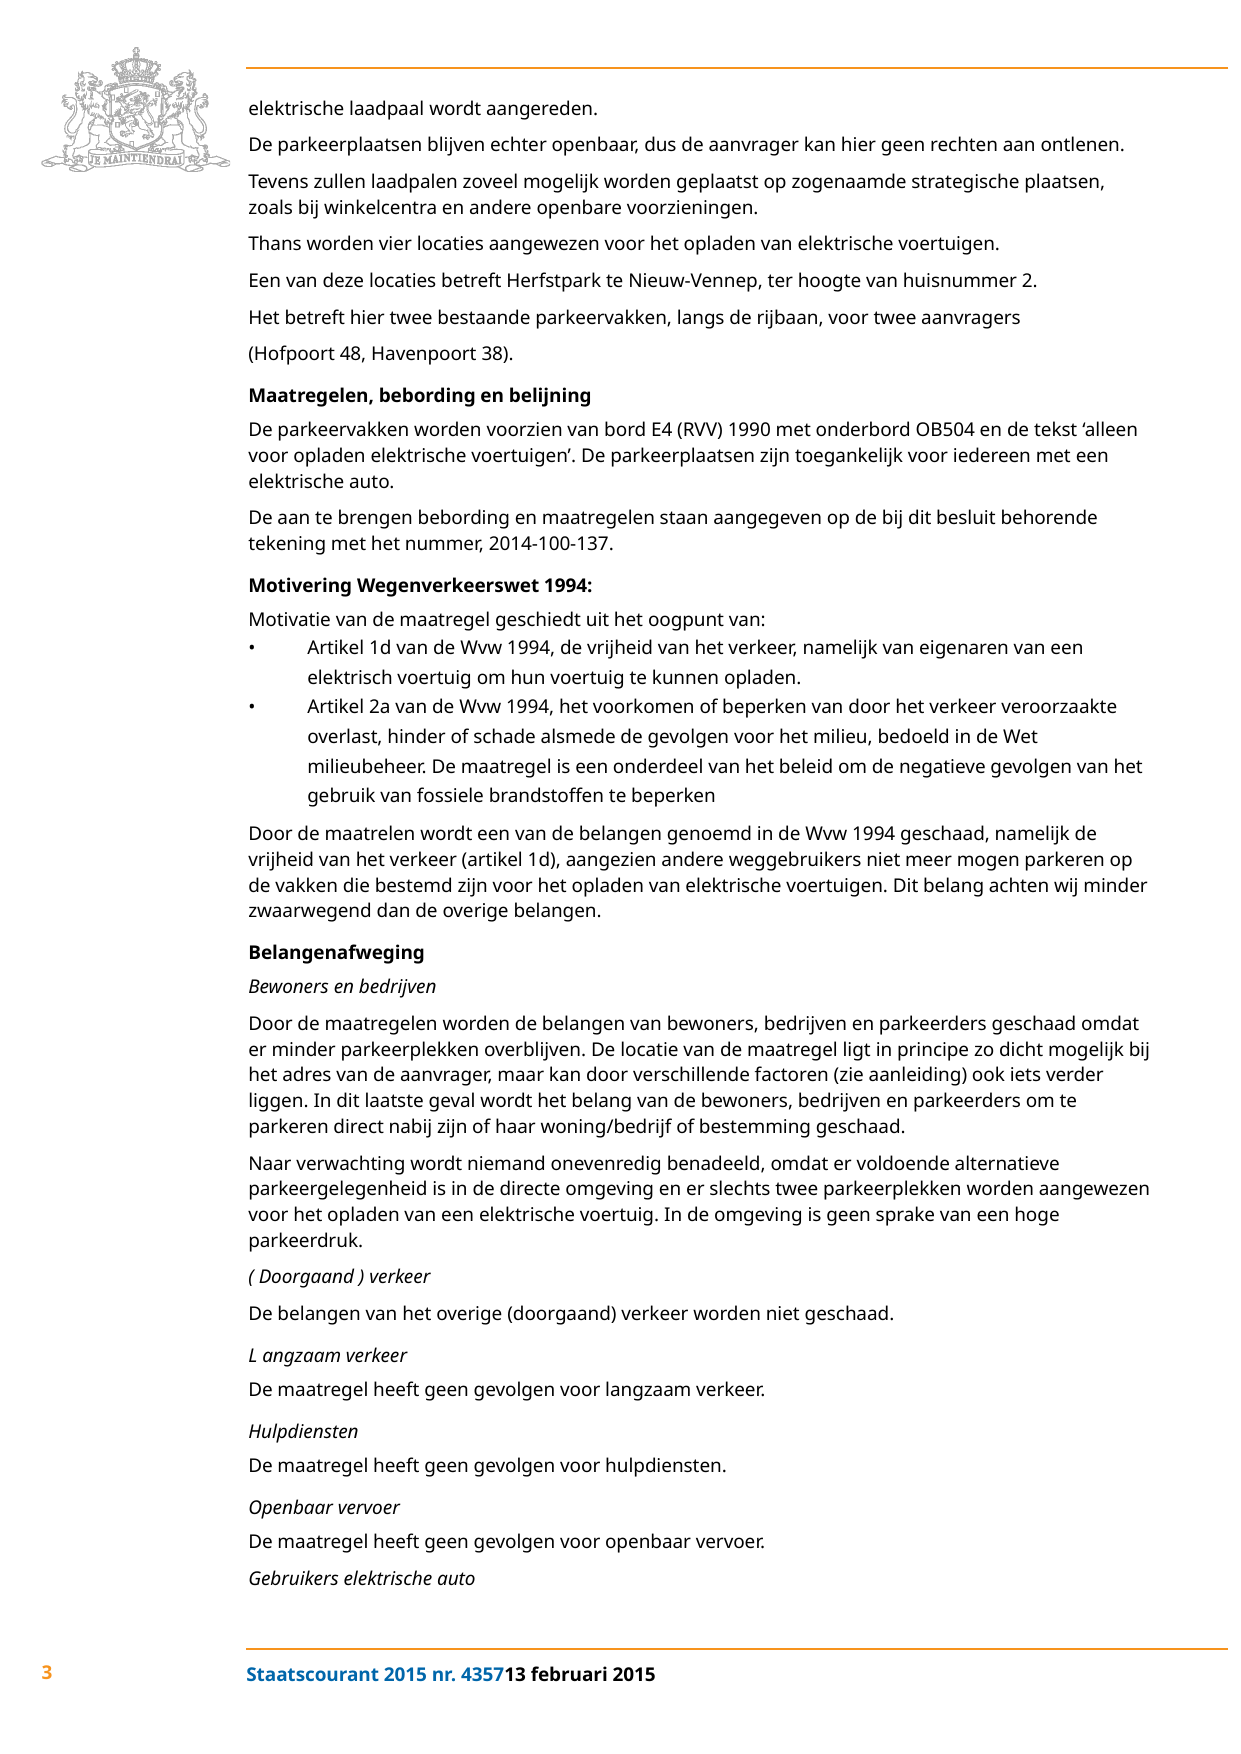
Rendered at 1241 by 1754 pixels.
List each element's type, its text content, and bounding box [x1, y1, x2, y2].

text De parkeerplaatsen blijven echter openbaar, dus de aanvrager kan hier geen rechten aan ontlenen. [248, 131, 1152, 157]
text Openbaar vervoer [248, 1494, 1152, 1520]
text Gebruikers elektrische auto [248, 1565, 1152, 1591]
text De maatregel heeft geen gevolgen voor hulpdiensten. [248, 1452, 1152, 1478]
text L angzaam verkeer [248, 1342, 1152, 1368]
text Belangenafweging [248, 939, 1152, 965]
text Door de maatregelen worden de belangen van bewoners, bedrijven en parkeerders geschaad omdat er minder parkeerplekken overblijven. De locatie van de maatregel ligt in principe zo dicht mogelijk bij het adres van de aanvrager, maar kan door verschillende factoren (zie aanleiding) ook iets verder liggen. In dit laatste geval wordt het belang van de bewoners, bedrijven en parkeerders om te parkeren direct nabij zijn of haar woning/bedrijf of bestemming geschaad. [248, 1010, 1152, 1139]
picture [41, 47, 231, 172]
text Een van deze locaties betreft Herfstpark te Nieuw-Vennep, ter hoogte van huisnummer 2. [248, 267, 1152, 293]
text De parkeervakken worden voorzien van bord E4 (RVV) 1990 met onderbord OB504 en de tekst ‘alleen voor opladen elektrische voertuigen’. De parkeerplaatsen zijn toegankelijk voor iedereen met een elektrische auto. [248, 416, 1152, 494]
text Thans worden vier locaties aangewezen voor het opladen van elektrische voertuigen. [248, 231, 1152, 256]
text De maatregel heeft geen gevolgen voor langzaam verkeer. [248, 1376, 1152, 1402]
text elektrische laadpaal wordt aangereden. [248, 95, 1152, 121]
text (Hofpoort 48, Havenpoort 38). [248, 341, 1152, 366]
text Maatregelen, bebording en belijning [248, 382, 1152, 408]
text Bewoners en bedrijven [248, 973, 1152, 999]
list Artikel 1d van de Wvw 1994, de vrijheid van het verkeer, namelijk van eigenaren van een elektrisch voertuig om hun voertuig te kunnen opladen. [248, 634, 1152, 690]
text Door de maatrelen wordt een van de belangen genoemd in de Wvw 1994 geschaad, namelijk de vrijheid van het verkeer (artikel 1d), aangezien andere weggebruikers niet meer mogen parkeren op de vakken die bestemd zijn voor het opladen van elektrische voertuigen. Dit belang achten wij minder zwaarwegend dan de overige belangen. [248, 820, 1152, 923]
text Tevens zullen laadpalen zoveel mogelijk worden geplaatst op zogenaamde strategische plaatsen, zoals bij winkelcentra en andere openbare voorzieningen. [248, 168, 1152, 219]
text ( Doorgaand ) verkeer [248, 1264, 1152, 1289]
text Motivering Wegenverkeerswet 1994: [248, 572, 1152, 598]
text De aan te brengen bebording en maatregelen staan aangegeven op de bij dit besluit behorende tekening met het nummer, 2014-100-137. [248, 504, 1152, 556]
list Artikel 2a van de Wvw 1994, het voorkomen of beperken van door het verkeer veroorzaakte overlast, hinder of schade alsmede de gevolgen voor het milieu, bedoeld in de Wet milieubeheer. De maatregel is een onderdeel van het beleid om de negatieve gevolgen van het gebruik van fossiele brandstoffen te beperken [248, 694, 1152, 808]
text Motivatie van de maatregel geschiedt uit het oogpunt van: [248, 606, 1152, 632]
text Hulpdiensten [248, 1418, 1152, 1444]
text De maatregel heeft geen gevolgen voor openbaar vervoer. [248, 1528, 1152, 1554]
text De belangen van het overige (doorgaand) verkeer worden niet geschaad. [248, 1300, 1152, 1326]
text Het betreft hier twee bestaande parkeervakken, langs de rijbaan, voor twee aanvragers [248, 304, 1152, 329]
text Naar verwachting wordt niemand onevenredig benadeeld, omdat er voldoende alternatieve parkeergelegenheid is in de directe omgeving en er slechts twee parkeerplekken worden aangewezen voor het opladen van een elektrische voertuig. In de omgeving is geen sprake van een hoge parkeerdruk. [248, 1150, 1152, 1253]
